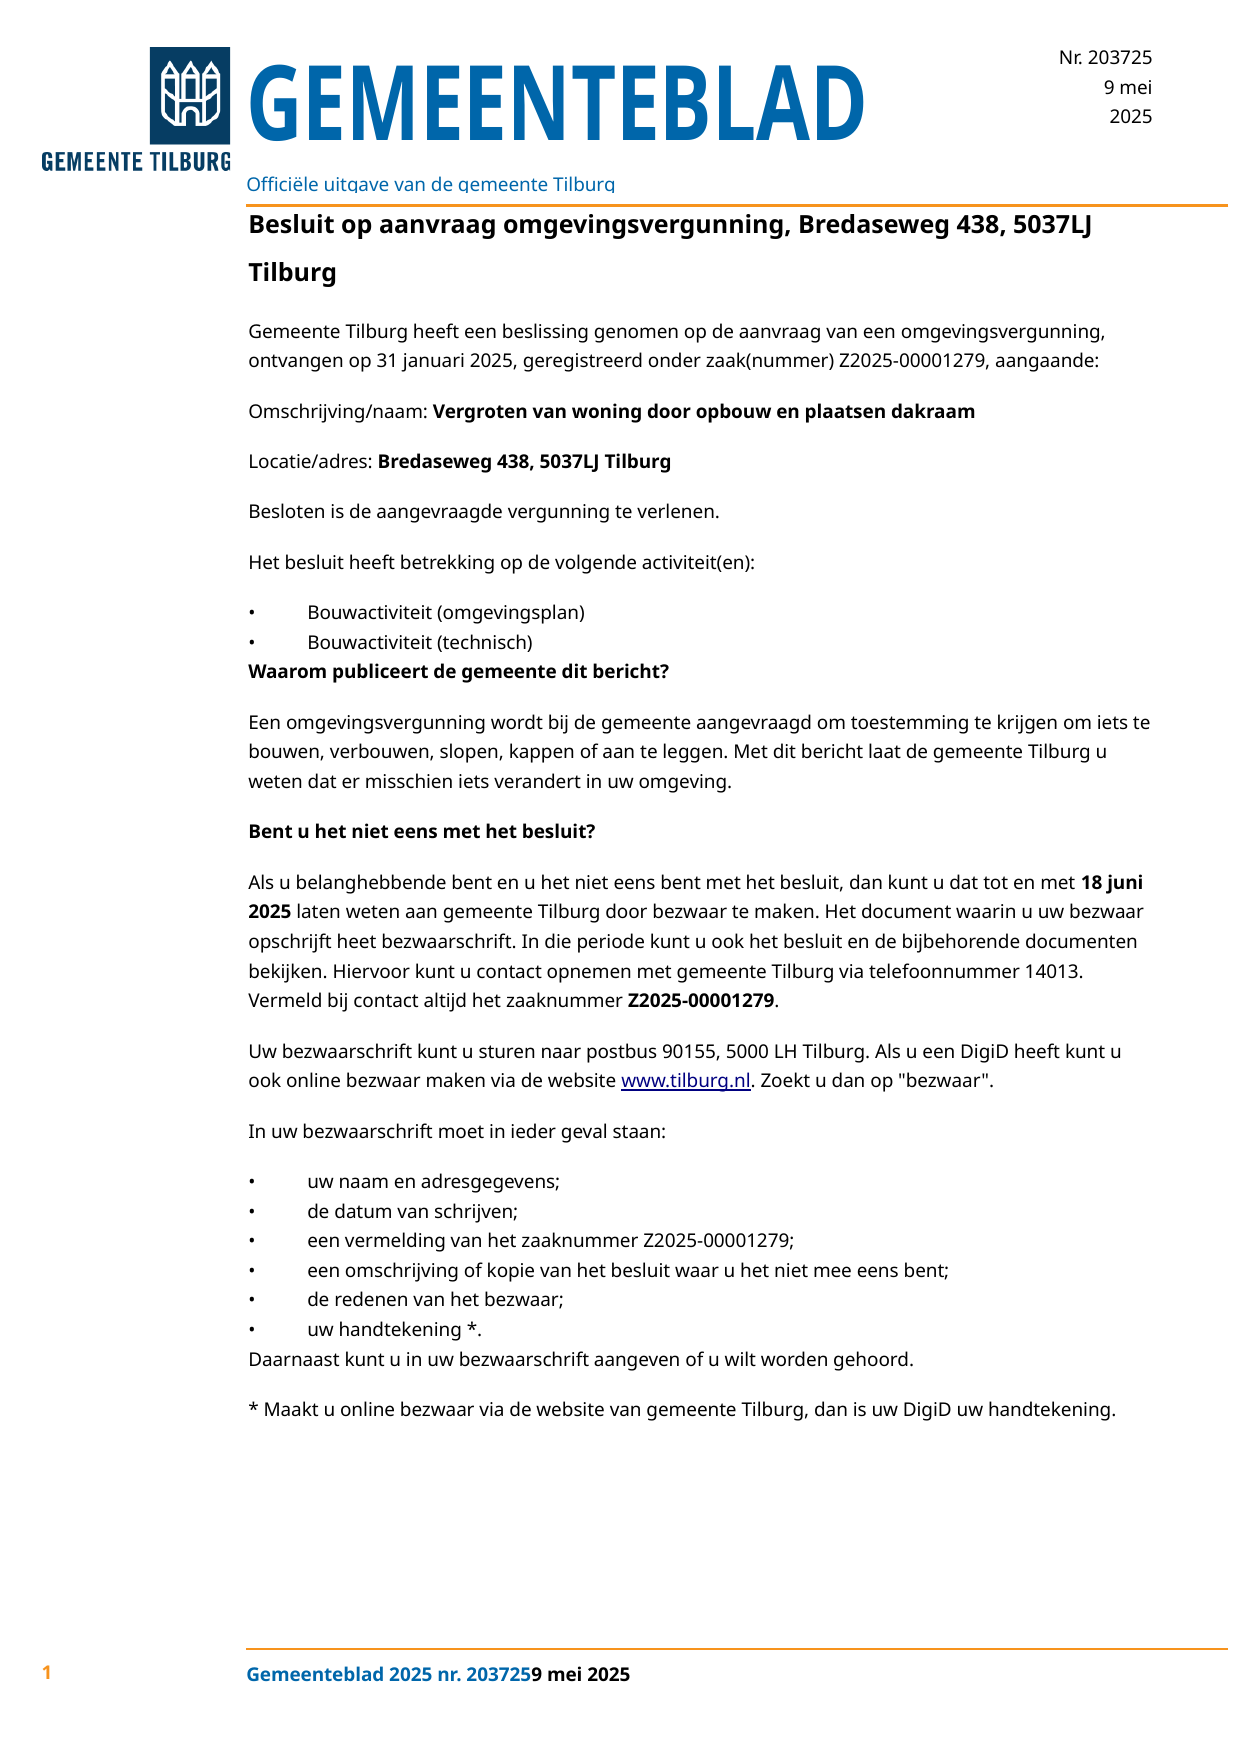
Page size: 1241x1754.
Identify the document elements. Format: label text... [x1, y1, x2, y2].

text Uw bezwaarschrift kunt u sturen naar postbus 90155, 5000 LH Tilburg. Als u een DigiD heeft kunt u ook online bezwaar maken via de website www.tilburg.nl. Zoekt u dan op "bezwaar". [248, 1038, 1152, 1093]
text Als u belanghebbende bent en u het niet eens bent met het besluit, dan kunt u dat tot en met 18 juni 2025 laten weten aan gemeente Tilburg door bezwaar te maken. Het document waarin u uw bezwaar opschrijft heet bezwaarschrift. In die periode kunt u ook het besluit en de bijbehorende documenten bekijken. Hiervoor kunt u contact opnemen met gemeente Tilburg via telefoonnummer 14013. Vermeld bij contact altijd het zaaknummer Z2025-00001279. [248, 869, 1152, 1013]
text Bent u het niet eens met het besluit? [248, 819, 1152, 844]
list een vermelding van het zaaknummer Z2025-00001279; [248, 1227, 1152, 1253]
text Daarnaast kunt u in uw bezwaarschrift aangeven of u wilt worden gehoord. [248, 1346, 1152, 1372]
text Het besluit heeft betrekking op de volgende activiteit(en): [248, 549, 1152, 575]
picture [41, 47, 231, 172]
text Besluit op aanvraag omgevingsvergunning, Bredaseweg 438, 5037LJ Tilburg [248, 207, 1152, 288]
text In uw bezwaarschrift moet in ieder geval staan: [248, 1118, 1152, 1144]
list uw naam en adresgegevens; [248, 1168, 1152, 1194]
text Waarom publiceert de gemeente dit bericht? [248, 659, 1152, 684]
list Bouwactiviteit (technisch) [248, 629, 1152, 655]
list uw handtekening *. [248, 1316, 1152, 1342]
text Omschrijving/naam: Vergroten van woning door opbouw en plaatsen dakraam [248, 398, 1152, 424]
text * Maakt u online bezwaar via de website van gemeente Tilburg, dan is uw DigiD uw handtekening. [248, 1396, 1152, 1422]
text Locatie/adres: Bredaseweg 438, 5037LJ Tilburg [248, 448, 1152, 474]
list de redenen van het bezwaar; [248, 1287, 1152, 1312]
list Bouwactiviteit (omgevingsplan) [248, 599, 1152, 625]
text Gemeente Tilburg heeft een beslissing genomen op de aanvraag van een omgevingsvergunning, ontvangen op 31 januari 2025, geregistreerd onder zaak(nummer) Z2025-00001279, aangaande: [248, 318, 1152, 373]
list de datum van schrijven; [248, 1198, 1152, 1224]
text Besloten is de aangevraagde vergunning te verlenen. [248, 499, 1152, 524]
list een omschrijving of kopie van het besluit waar u het niet mee eens bent; [248, 1257, 1152, 1283]
text Een omgevingsvergunning wordt bij de gemeente aangevraagd om toestemming te krijgen om iets te bouwen, verbouwen, slopen, kappen of aan te leggen. Met dit bericht laat de gemeente Tilburg u weten dat er misschien iets verandert in uw omgeving. [248, 709, 1152, 794]
